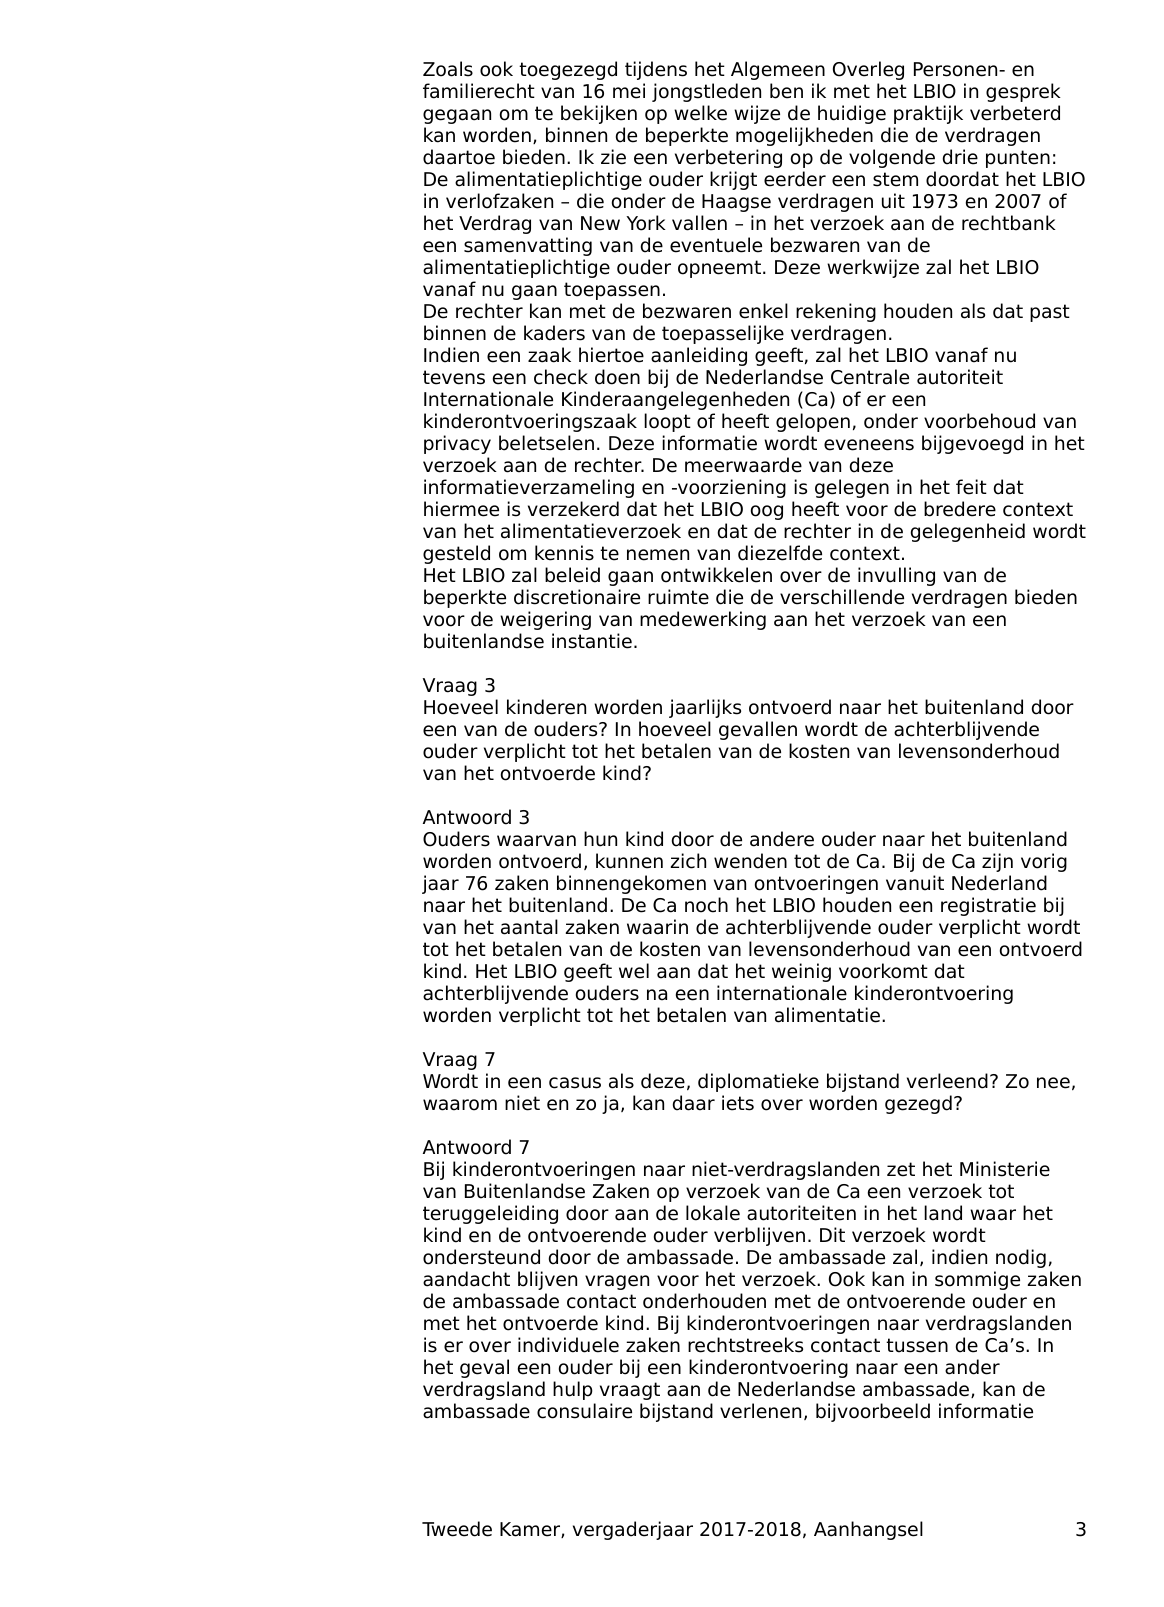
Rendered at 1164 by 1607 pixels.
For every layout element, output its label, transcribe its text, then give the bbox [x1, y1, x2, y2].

text Bij kinderontvoeringen naar niet-verdragslanden zet het Ministerie van Buitenlandse Zaken op verzoek van de Ca een verzoek tot teruggeleiding door aan de lokale autoriteiten in het land waar het kind en de ontvoerende ouder verblijven. Dit verzoek wordt ondersteund door de ambassade. De ambassade zal, indien nodig, aandacht blijven vragen voor het verzoek. Ook kan in sommige zaken de ambassade contact onderhouden met de ontvoerende ouder en met het ontvoerde kind. Bij kinderontvoeringen naar verdragslanden is er over individuele zaken rechtstreeks contact tussen de Ca’s. In het geval een ouder bij een kinderontvoering naar een ander verdragsland hulp vraagt aan de Nederlandse ambassade, kan de ambassade consulaire bijstand verlenen, bijvoorbeeld informatie [422, 1159, 1087, 1423]
text Het LBIO zal beleid gaan ontwikkelen over de invulling van de beperkte discretionaire ruimte die de verschillende verdragen bieden voor de weigering van medewerking aan het verzoek van een buitenlandse instantie. [422, 564, 1087, 652]
text De alimentatieplichtige ouder krijgt eerder een stem doordat het LBIO in verlofzaken – die onder de Haagse verdragen uit 1973 en 2007 of het Verdrag van New York vallen – in het verzoek aan de rechtbank een samenvatting van de eventuele bezwaren van de alimentatieplichtige ouder opneemt. Deze werkwijze zal het LBIO vanaf nu gaan toepassen. [422, 169, 1087, 301]
text Indien een zaak hiertoe aanleiding geeft, zal het LBIO vanaf nu tevens een check doen bij de Nederlandse Centrale autoriteit Internationale Kinderaangelegenheden (Ca) of er een kinderontvoeringszaak loopt of heeft gelopen, onder voorbehoud van privacy beletselen. Deze informatie wordt eveneens bijgevoegd in het verzoek aan de rechter. De meerwaarde van deze informatieverzameling en -voorziening is gelegen in het feit dat hiermee is verzekerd dat het LBIO oog heeft voor de bredere context van het alimentatieverzoek en dat de rechter in de gelegenheid wordt gesteld om kennis te nemen van diezelfde context. [422, 345, 1087, 564]
text Ouders waarvan hun kind door de andere ouder naar het buitenland worden ontvoerd, kunnen zich wenden tot de Ca. Bij de Ca zijn vorig jaar 76 zaken binnengekomen van ontvoeringen vanuit Nederland naar het buitenland. De Ca noch het LBIO houden een registratie bij van het aantal zaken waarin de achterblijvende ouder verplicht wordt tot het betalen van de kosten van levensonderhoud van een ontvoerd kind. Het LBIO geeft wel aan dat het weinig voorkomt dat achterblijvende ouders na een internationale kinderontvoering worden verplicht tot het betalen van alimentatie. [422, 829, 1087, 1027]
text De rechter kan met de bezwaren enkel rekening houden als dat past binnen de kaders van de toepasselijke verdragen. [422, 301, 1087, 345]
text Hoeveel kinderen worden jaarlijks ontvoerd naar het buitenland door een van de ouders? In hoeveel gevallen wordt de achterblijvende ouder verplicht tot het betalen van de kosten van levensonderhoud van het ontvoerde kind? [422, 697, 1087, 784]
text Antwoord 7 [422, 1137, 1087, 1159]
text Zoals ook toegezegd tijdens het Algemeen Overleg Personen- en familierecht van 16 mei jongstleden ben ik met het LBIO in gesprek gegaan om te bekijken op welke wijze de huidige praktijk verbeterd kan worden, binnen de beperkte mogelijkheden die de verdragen daartoe bieden. Ik zie een verbetering op de volgende drie punten: [422, 59, 1087, 169]
text Vraag 7 [422, 1049, 1087, 1071]
text Vraag 3 [422, 675, 1087, 697]
text Antwoord 3 [422, 807, 1087, 829]
text Wordt in een casus als deze, diplomatieke bijstand verleend? Zo nee, waarom niet en zo ja, kan daar iets over worden gezegd? [422, 1071, 1087, 1115]
